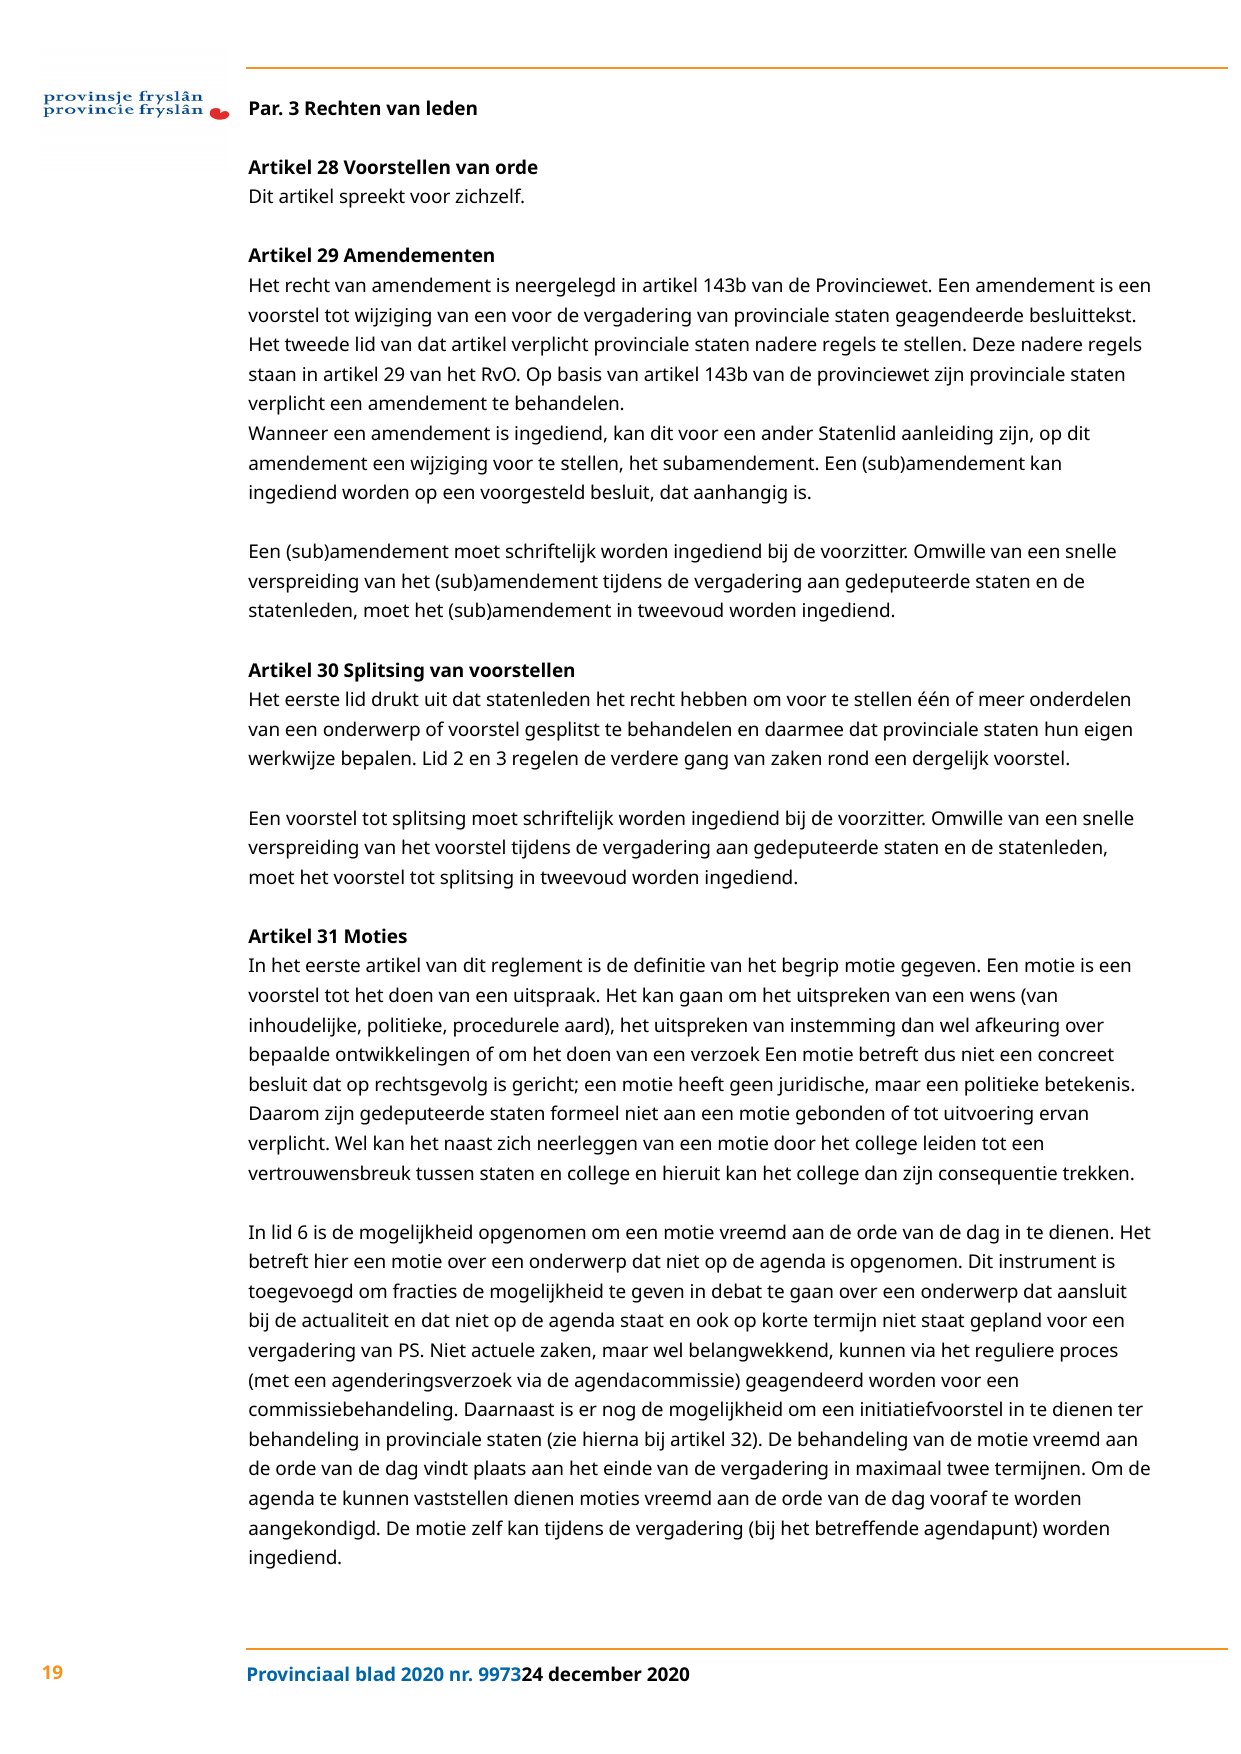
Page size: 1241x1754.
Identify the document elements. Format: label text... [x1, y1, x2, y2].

text Artikel 28 Voorstellen van orde [248, 154, 1152, 180]
text Artikel 30 Splitsing van voorstellen [248, 657, 1152, 683]
text Artikel 29 Amendementen [248, 243, 1152, 268]
picture [41, 47, 231, 172]
text In het eerste artikel van dit reglement is de definitie van het begrip motie gegeven. Een motie is een voorstel tot het doen van een uitspraak. Het kan gaan om het uitspreken van een wens (van inhoudelijke, politieke, procedurele aard), het uitspreken van instemming dan wel afkeuring over bepaalde ontwikkelingen of om het doen van een verzoek Een motie betreft dus niet een concreet besluit dat op rechtsgevolg is gericht; een motie heeft geen juridische, maar een politieke betekenis. Daarom zijn gedeputeerde staten formeel niet aan een motie gebonden of tot uitvoering ervan verplicht. Wel kan het naast zich neerleggen van een motie door het college leiden tot een vertrouwensbreuk tussen staten en college en hieruit kan het college dan zijn consequentie trekken. [248, 953, 1152, 1186]
text Artikel 31 Moties [248, 923, 1152, 949]
text In lid 6 is de mogelijkheid opgenomen om een motie vreemd aan de orde van de dag in te dienen. Het betreft hier een motie over een onderwerp dat niet op de agenda is opgenomen. Dit instrument is toegevoegd om fracties de mogelijkheid te geven in debat te gaan over een onderwerp dat aansluit bij de actualiteit en dat niet op de agenda staat en ook op korte termijn niet staat gepland voor een vergadering van PS. Niet actuele zaken, maar wel belangwekkend, kunnen via het reguliere proces (met een agenderingsverzoek via de agendacommissie) geagendeerd worden voor een commissiebehandeling. Daarnaast is er nog de mogelijkheid om een initiatiefvoorstel in te dienen ter behandeling in provinciale staten (zie hierna bij artikel 32). De behandeling van de motie vreemd aan de orde van de dag vindt plaats aan het einde van de vergadering in maximaal twee termijnen. Om de agenda te kunnen vaststellen dienen moties vreemd aan de orde van de dag vooraf te worden aangekondigd. De motie zelf kan tijdens de vergadering (bij het betreffende agendapunt) worden ingediend. [248, 1219, 1152, 1570]
text Dit artikel spreekt voor zichzelf. [248, 183, 1152, 209]
text Par. 3 Rechten van leden [248, 95, 1152, 121]
text Een voorstel tot splitsing moet schriftelijk worden ingediend bij de voorzitter. Omwille van een snelle verspreiding van het voorstel tijdens de vergadering aan gedeputeerde staten en de statenleden, moet het voorstel tot splitsing in tweevoud worden ingediend. [248, 805, 1152, 890]
text Wanneer een amendement is ingediend, kan dit voor een ander Statenlid aanleiding zijn, op dit amendement een wijziging voor te stellen, het subamendement. Een (sub)amendement kan ingediend worden op een voorgesteld besluit, dat aanhangig is. [248, 420, 1152, 505]
text Een (sub)amendement moet schriftelijk worden ingediend bij de voorzitter. Omwille van een snelle verspreiding van het (sub)amendement tijdens de vergadering aan gedeputeerde staten en de statenleden, moet het (sub)amendement in tweevoud worden ingediend. [248, 538, 1152, 623]
text Het eerste lid drukt uit dat statenleden het recht hebben om voor te stellen één of meer onderdelen van een onderwerp of voorstel gesplitst te behandelen en daarmee dat provinciale staten hun eigen werkwijze bepalen. Lid 2 en 3 regelen de verdere gang van zaken rond een dergelijk voorstel. [248, 686, 1152, 771]
text Het recht van amendement is neergelegd in artikel 143b van de Provinciewet. Een amendement is een voorstel tot wijziging van een voor de vergadering van provinciale staten geagendeerde besluittekst. Het tweede lid van dat artikel verplicht provinciale staten nadere regels te stellen. Deze nadere regels staan in artikel 29 van het RvO. Op basis van artikel 143b van de provinciewet zijn provinciale staten verplicht een amendement te behandelen. [248, 272, 1152, 416]
